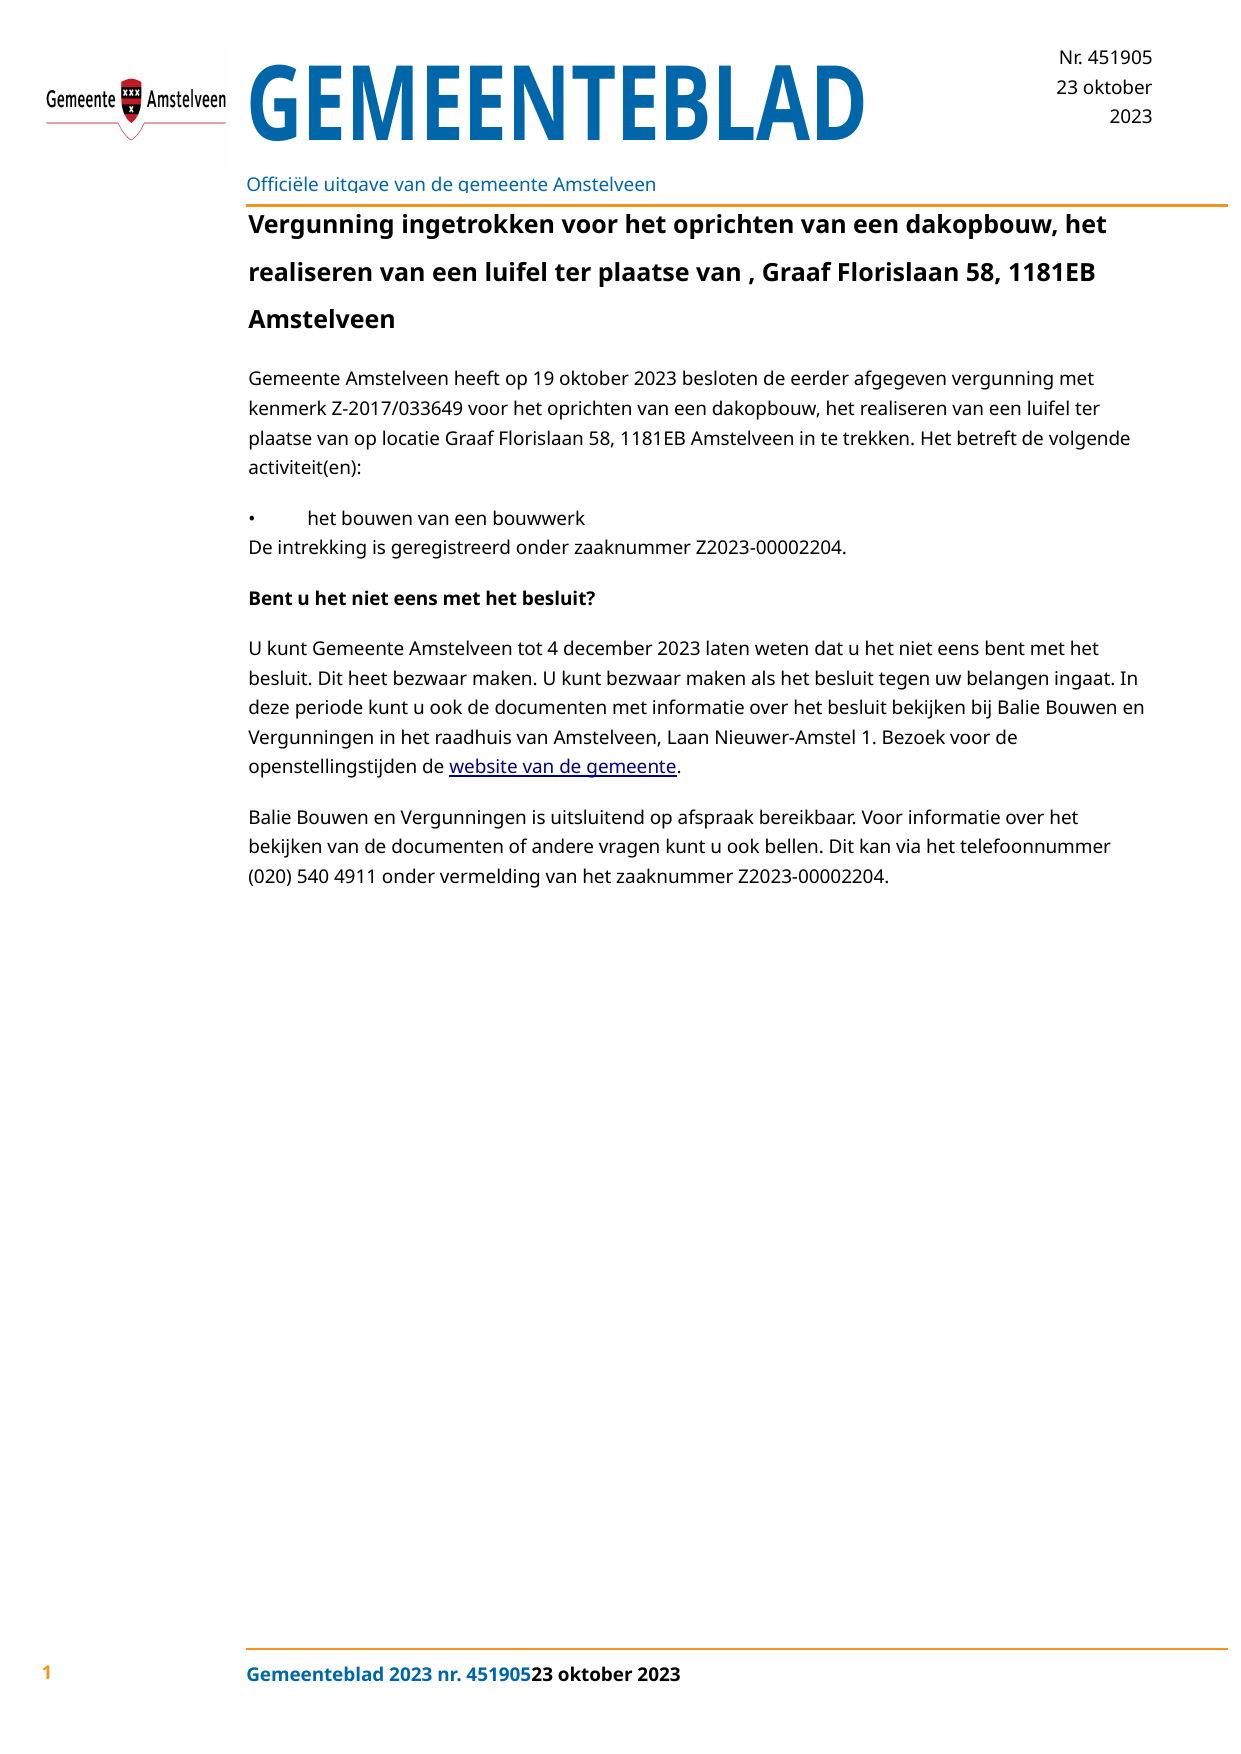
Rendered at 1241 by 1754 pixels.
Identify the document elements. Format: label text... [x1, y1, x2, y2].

text Balie Bouwen en Vergunningen is uitsluitend op afspraak bereikbaar. Voor informatie over het bekijken van de documenten of andere vragen kunt u ook bellen. Dit kan via het telefoonnummer (020) 540 4911 onder vermelding van het zaaknummer Z2023-00002204. [248, 804, 1152, 889]
picture [41, 47, 231, 172]
text Bent u het niet eens met het besluit? [248, 585, 1152, 610]
text Vergunning ingetrokken voor het oprichten van een dakopbouw, het realiseren van een luifel ter plaatse van , Graaf Florislaan 58, 1181EB Amstelveen [248, 207, 1152, 336]
list het bouwen van een bouwwerk [248, 505, 1152, 530]
text De intrekking is geregistreerd onder zaaknummer Z2023-00002204. [248, 534, 1152, 560]
text Gemeente Amstelveen heeft op 19 oktober 2023 besloten de eerder afgegeven vergunning met kenmerk Z-2017/033649 voor het oprichten van een dakopbouw, het realiseren van een luifel ter plaatse van op locatie Graaf Florislaan 58, 1181EB Amstelveen in te trekken. Het betreft de volgende activiteit(en): [248, 366, 1152, 480]
text U kunt Gemeente Amstelveen tot 4 december 2023 laten weten dat u het niet eens bent met het besluit. Dit heet bezwaar maken. U kunt bezwaar maken als het besluit tegen uw belangen ingaat. In deze periode kunt u ook de documenten met informatie over het besluit bekijken bij Balie Bouwen en Vergunningen in het raadhuis van Amstelveen, Laan Nieuwer-Amstel 1. Bezoek voor de openstellingstijden de website van de gemeente. [248, 635, 1152, 779]
